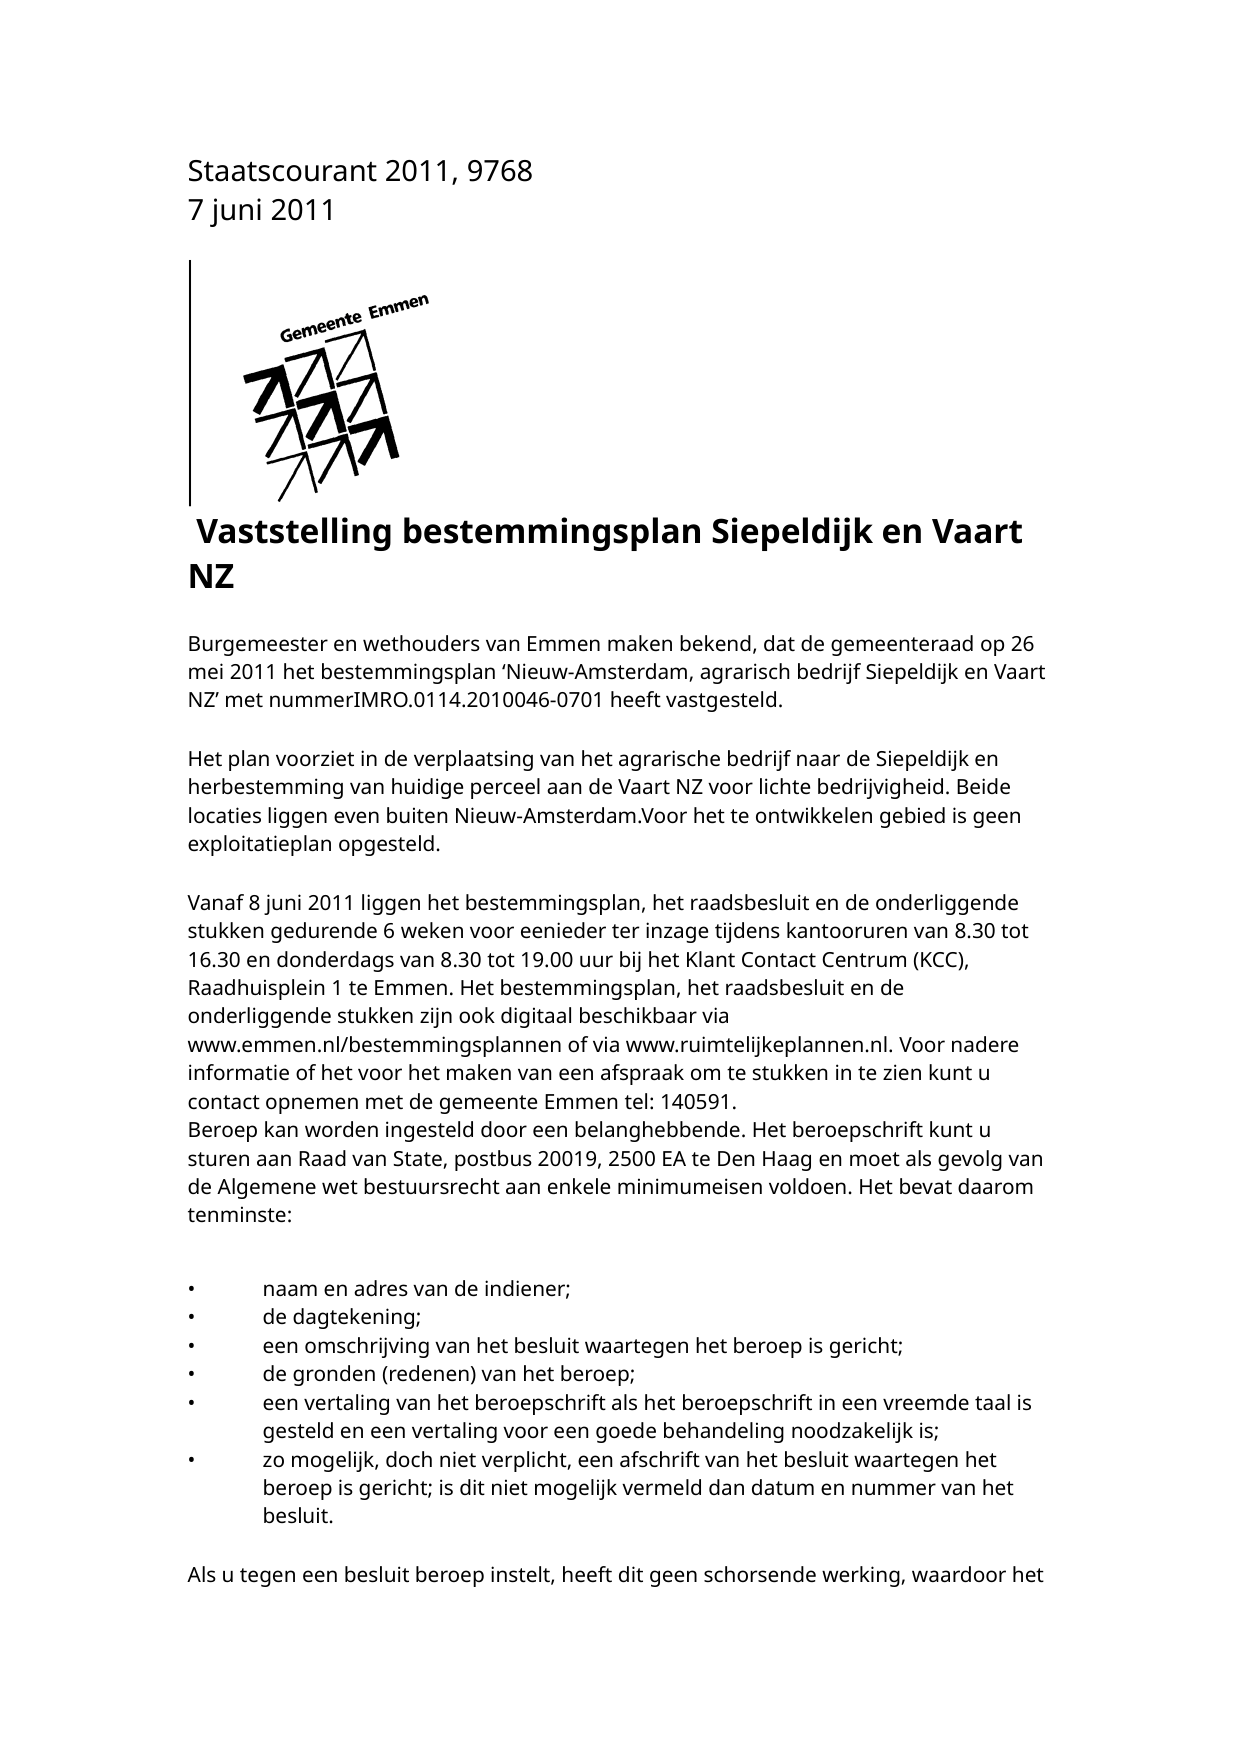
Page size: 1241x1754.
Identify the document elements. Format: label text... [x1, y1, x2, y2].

text Staatscourant 2011, 9768 [187, 150, 1053, 190]
text 7 juni 2011 [187, 190, 1053, 229]
text Beroep kan worden ingesteld door een belanghebbende. Het beroepschrift kunt u sturen aan Raad van State, postbus 20019, 2500 EA te Den Haag en moet als gevolg van de Algemene wet bestuursrecht aan enkele minimumeisen voldoen. Het bevat daarom tenminste: [187, 1115, 1053, 1229]
list de dagtekening; [187, 1302, 1053, 1331]
list naam en adres van de indiener; [187, 1274, 1053, 1302]
picture [187, 258, 431, 508]
text Vanaf 8 juni 2011 liggen het bestemmingsplan, het raadsbesluit en de onderliggende stukken gedurende 6 weken voor eenieder ter inzage tijdens kantooruren van 8.30 tot 16.30 en donderdags van 8.30 tot 19.00 uur bij het Klant Contact Centrum (KCC), Raadhuisplein 1 te Emmen. Het bestemmingsplan, het raadsbesluit en de onderliggende stukken zijn ook digitaal beschikbaar via www.emmen.nl/bestemmingsplannen of via www.ruimtelijkeplannen.nl. Voor nadere informatie of het voor het maken van een afspraak om te stukken in te zien kunt u contact opnemen met de gemeente Emmen tel: 140591. [187, 888, 1053, 1115]
text Het plan voorziet in de verplaatsing van het agrarische bedrijf naar de Siepeldijk en herbestemming van huidige perceel aan de Vaart NZ voor lichte bedrijvigheid. Beide locaties liggen even buiten Nieuw-Amsterdam.Voor het te ontwikkelen gebied is geen exploitatieplan opgesteld. [187, 744, 1053, 858]
list een omschrijving van het besluit waartegen het beroep is gericht; [187, 1331, 1053, 1359]
list een vertaling van het beroepschrift als het beroepschrift in een vreemde taal is gesteld en een vertaling voor een goede behandeling noodzakelijk is; [187, 1388, 1053, 1445]
subtitle Vaststelling bestemmingsplan Siepeldijk en Vaart NZ [187, 271, 1053, 599]
list zo mogelijk, doch niet verplicht, een afschrift van het besluit waartegen het beroep is gericht; is dit niet mogelijk vermeld dan datum en nummer van het besluit. [187, 1445, 1053, 1530]
text Als u tegen een besluit beroep instelt, heeft dit geen schorsende werking, waardoor het [187, 1560, 1053, 1588]
list de gronden (redenen) van het beroep; [187, 1359, 1053, 1388]
text Burgemeester en wethouders van Emmen maken bekend, dat de gemeenteraad op 26 mei 2011 het bestemmingsplan ‘Nieuw-Amsterdam, agrarisch bedrijf Siepeldijk en Vaart NZ’ met nummerIMRO.0114.2010046-0701 heeft vastgesteld. [187, 629, 1053, 714]
